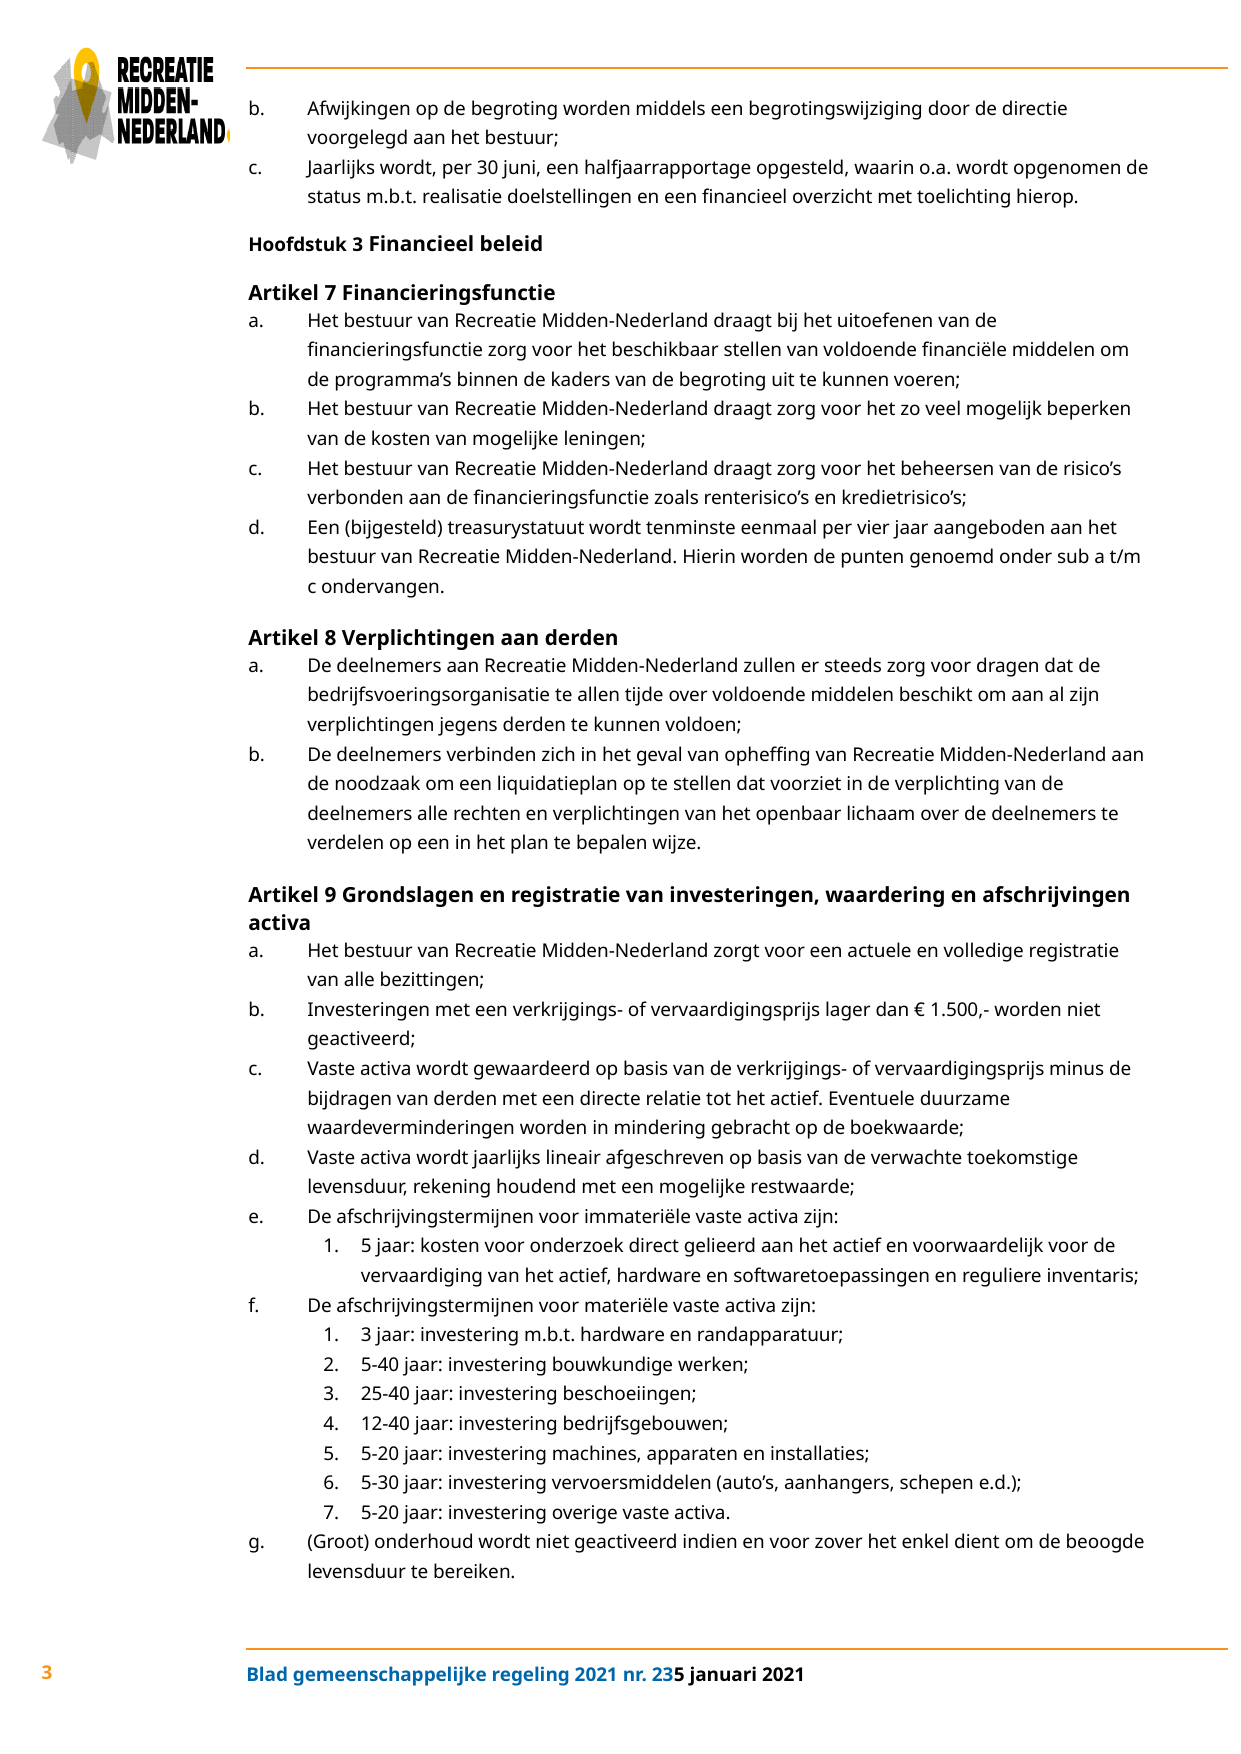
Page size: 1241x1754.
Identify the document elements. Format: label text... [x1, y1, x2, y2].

list Het bestuur van Recreatie Midden-Nederland draagt zorg voor het zo veel mogelijk beperken van de kosten van mogelijke leningen; [248, 396, 1152, 451]
list Jaarlijks wordt, per 30 juni, een halfjaarrapportage opgesteld, waarin o.a. wordt opgenomen de status m.b.t. realisatie doelstellingen en een financieel overzicht met toelichting hierop. [248, 154, 1152, 209]
list (Groot) onderhoud wordt niet geactiveerd indien en voor zover het enkel dient om de beoogde levensduur te bereiken. [248, 1528, 1152, 1584]
list Het bestuur van Recreatie Midden-Nederland draagt zorg voor het beheersen van de risico’s verbonden aan de financieringsfunctie zoals renterisico’s en kredietrisico’s; [248, 455, 1152, 510]
list Investeringen met een verkrijgings- of vervaardigingsprijs lager dan € 1.500,- worden niet geactiveerd; [248, 996, 1152, 1051]
list Het bestuur van Recreatie Midden-Nederland zorgt voor een actuele en volledige registratie van alle bezittingen; [248, 937, 1152, 992]
text Artikel 7 Financieringsfunctie [248, 278, 1152, 307]
list 5 jaar: kosten voor onderzoek direct gelieerd aan het actief en voorwaardelijk voor de vervaardiging van het actief, hardware en softwaretoepassingen en reguliere inventaris; [323, 1233, 1152, 1288]
list Vaste activa wordt gewaardeerd op basis van de verkrijgings- of vervaardigingsprijs minus de bijdragen van derden met een directe relatie tot het actief. Eventuele duurzame waardeverminderingen worden in mindering gebracht op de boekwaarde; [248, 1055, 1152, 1140]
list Het bestuur van Recreatie Midden-Nederland draagt bij het uitoefenen van de financieringsfunctie zorg voor het beschikbaar stellen van voldoende financiële middelen om de programma’s binnen de kaders van de begroting uit te kunnen voeren; [248, 307, 1152, 392]
list 3 jaar: investering m.b.t. hardware en randapparatuur; [323, 1321, 1152, 1347]
list De deelnemers verbinden zich in het geval van opheffing van Recreatie Midden-Nederland aan de noodzaak om een liquidatieplan op te stellen dat voorziet in de verplichting van de deelnemers alle rechten en verplichtingen van het openbaar lichaam over de deelnemers te verdelen op een in het plan te bepalen wijze. [248, 741, 1152, 855]
list De afschrijvingstermijnen voor immateriële vaste activa zijn: [248, 1203, 1152, 1229]
list De deelnemers aan Recreatie Midden-Nederland zullen er steeds zorg voor dragen dat de bedrijfsvoeringsorganisatie te allen tijde over voldoende middelen beschikt om aan al zijn verplichtingen jegens derden te kunnen voldoen; [248, 652, 1152, 737]
list Afwijkingen op de begroting worden middels een begrotingswijziging door de directie voorgelegd aan het bestuur; [248, 95, 1152, 150]
list 5-20 jaar: investering machines, apparaten en installaties; [323, 1440, 1152, 1465]
list 25-40 jaar: investering beschoeiingen; [323, 1381, 1152, 1406]
list 5-40 jaar: investering bouwkundige werken; [323, 1351, 1152, 1377]
list 5-30 jaar: investering vervoersmiddelen (auto’s, aanhangers, schepen e.d.); [323, 1469, 1152, 1495]
text Hoofdstuk 3 Financieel beleid [248, 229, 1152, 258]
list Een (bijgesteld) treasurystatuut wordt tenminste eenmaal per vier jaar aangeboden aan het bestuur van Recreatie Midden-Nederland. Hierin worden de punten genoemd onder sub a t/m c ondervangen. [248, 514, 1152, 599]
picture [41, 47, 231, 172]
list 12-40 jaar: investering bedrijfsgebouwen; [323, 1410, 1152, 1436]
list 5-20 jaar: investering overige vaste activa. [323, 1499, 1152, 1524]
list Vaste activa wordt jaarlijks lineair afgeschreven op basis van de verwachte toekomstige levensduur, rekening houdend met een mogelijke restwaarde; [248, 1144, 1152, 1199]
text Artikel 9 Grondslagen en registratie van investeringen, waardering en afschrijvingen activa [248, 880, 1152, 937]
text Artikel 8 Verplichtingen aan derden [248, 623, 1152, 652]
list De afschrijvingstermijnen voor materiële vaste activa zijn: [248, 1292, 1152, 1317]
